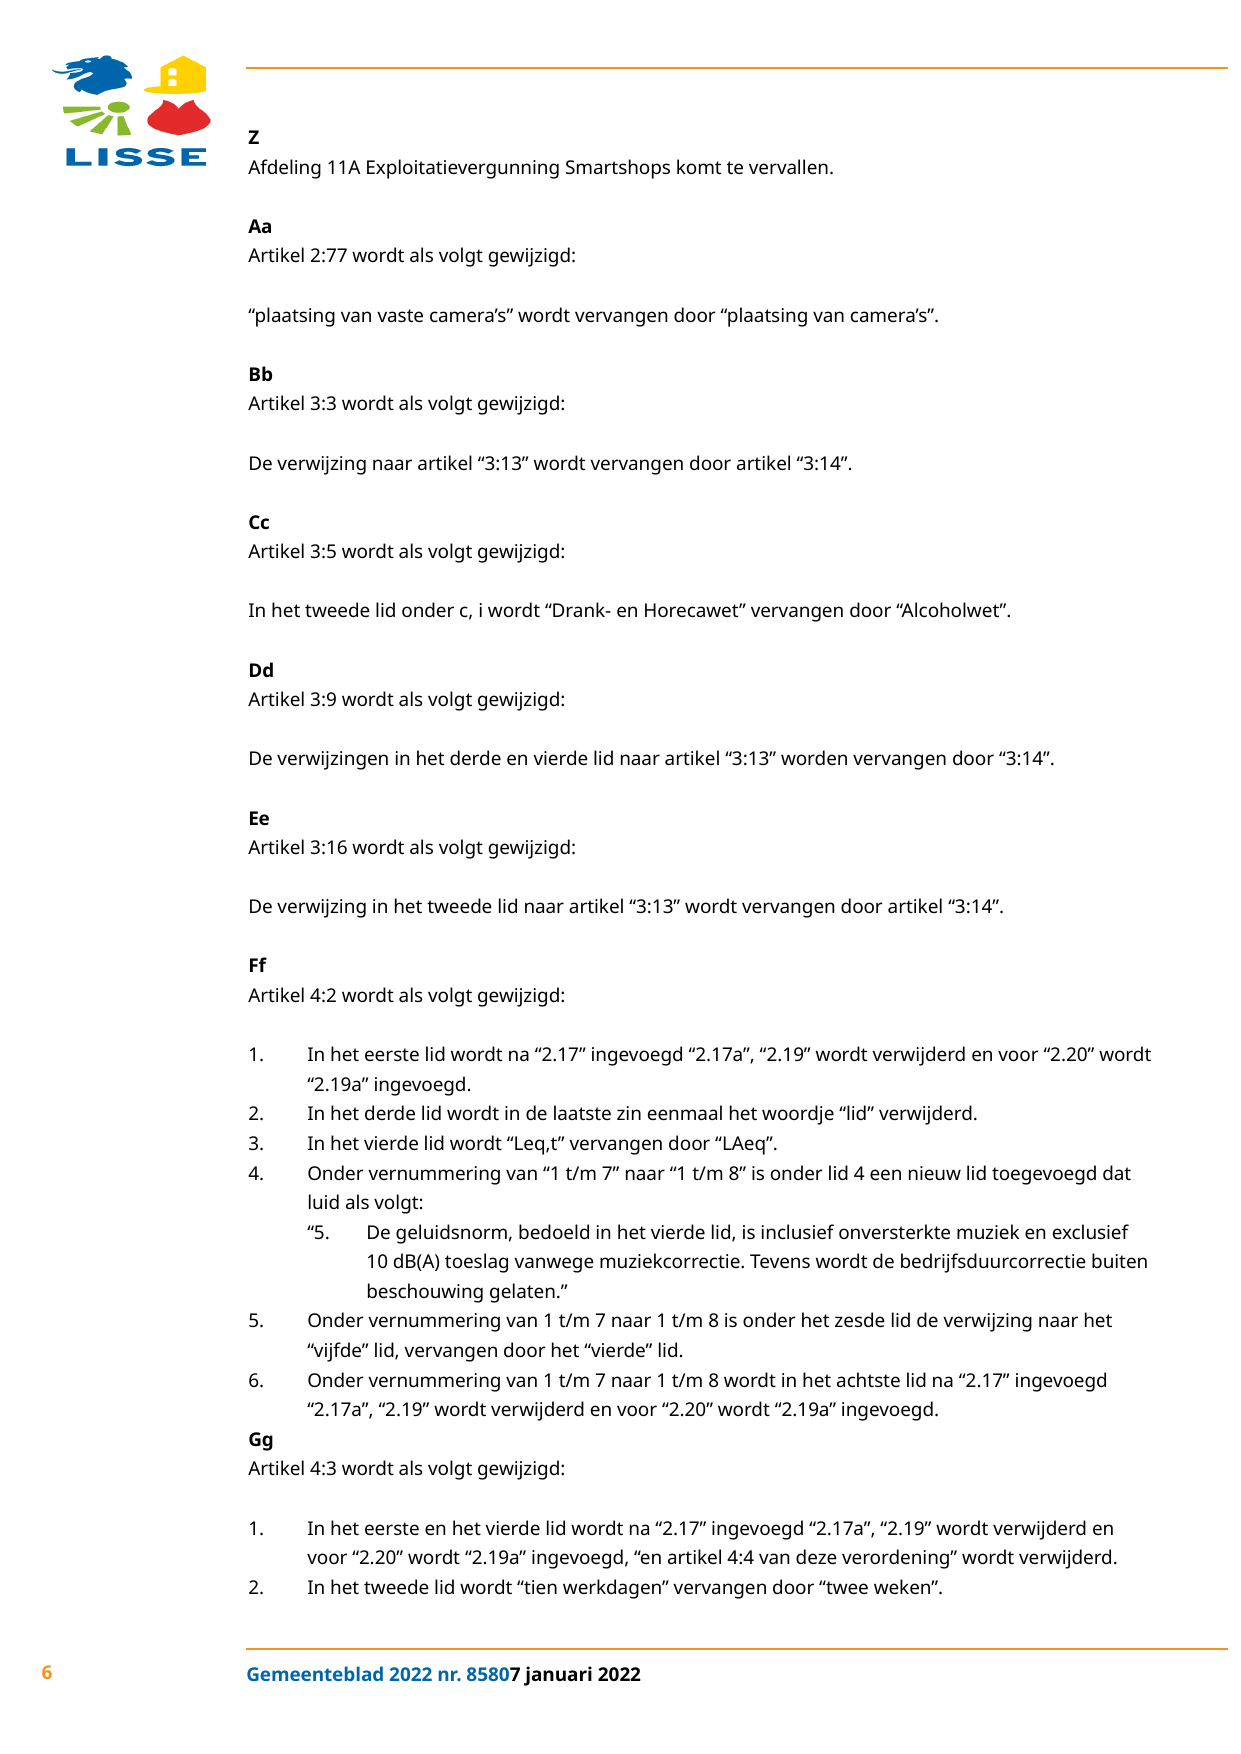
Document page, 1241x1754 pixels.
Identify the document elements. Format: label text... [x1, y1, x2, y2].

list In het eerste en het vierde lid wordt na “2.17” ingevoegd “2.17a”, “2.19” wordt verwijderd en voor “2.20” wordt “2.19a” ingevoegd, “en artikel 4:4 van deze verordening” wordt verwijderd. [248, 1515, 1152, 1570]
list In het vierde lid wordt “Leq,t” vervangen door “LAeq”. [248, 1130, 1152, 1156]
text Artikel 3:16 wordt als volgt gewijzigd: [248, 834, 1152, 860]
text Artikel 3:9 wordt als volgt gewijzigd: [248, 686, 1152, 712]
list De geluidsnorm, bedoeld in het vierde lid, is inclusief onversterkte muziek en exclusief 10 dB(A) toeslag vanwege muziekcorrectie. Tevens wordt de bedrijfsduurcorrectie buiten beschouwing gelaten.” [307, 1219, 1152, 1304]
list In het eerste lid wordt na “2.17” ingevoegd “2.17a”, “2.19” wordt verwijderd en voor “2.20” wordt “2.19a” ingevoegd. [248, 1041, 1152, 1097]
text De verwijzingen in het derde en vierde lid naar artikel “3:13” worden vervangen door “3:14”. [248, 746, 1152, 771]
text Bb [248, 361, 1152, 387]
text Gg [248, 1426, 1152, 1452]
text Z [248, 124, 1152, 150]
list In het tweede lid wordt “tien werkdagen” vervangen door “twee weken”. [248, 1574, 1152, 1600]
text “plaatsing van vaste camera’s” wordt vervangen door “plaatsing van camera’s”. [248, 302, 1152, 328]
text Dd [248, 657, 1152, 683]
list In het derde lid wordt in de laatste zin eenmaal het woordje “lid” verwijderd. [248, 1101, 1152, 1126]
list Onder vernummering van 1 t/m 7 naar 1 t/m 8 wordt in het achtste lid na “2.17” ingevoegd “2.17a”, “2.19” wordt verwijderd en voor “2.20” wordt “2.19a” ingevoegd. [248, 1367, 1152, 1422]
text Ff [248, 953, 1152, 978]
text Artikel 3:3 wordt als volgt gewijzigd: [248, 391, 1152, 416]
list Onder vernummering van 1 t/m 7 naar 1 t/m 8 is onder het zesde lid de verwijzing naar het “vijfde” lid, vervangen door het “vierde” lid. [248, 1308, 1152, 1363]
text Aa [248, 213, 1152, 239]
picture [41, 47, 231, 172]
text Cc [248, 509, 1152, 535]
text Afdeling 11A Exploitatievergunning Smartshops komt te vervallen. [248, 154, 1152, 180]
text Artikel 3:5 wordt als volgt gewijzigd: [248, 538, 1152, 564]
text Artikel 4:2 wordt als volgt gewijzigd: [248, 982, 1152, 1008]
list Onder vernummering van “1 t/m 7” naar “1 t/m 8” is onder lid 4 een nieuw lid toegevoegd dat luid als volgt: [248, 1160, 1152, 1215]
text De verwijzing naar artikel “3:13” wordt vervangen door artikel “3:14”. [248, 450, 1152, 476]
text Artikel 4:3 wordt als volgt gewijzigd: [248, 1456, 1152, 1481]
text De verwijzing in het tweede lid naar artikel “3:13” wordt vervangen door artikel “3:14”. [248, 893, 1152, 919]
text Artikel 2:77 wordt als volgt gewijzigd: [248, 243, 1152, 268]
text In het tweede lid onder c, i wordt “Drank- en Horecawet” vervangen door “Alcoholwet”. [248, 598, 1152, 623]
text Ee [248, 805, 1152, 831]
